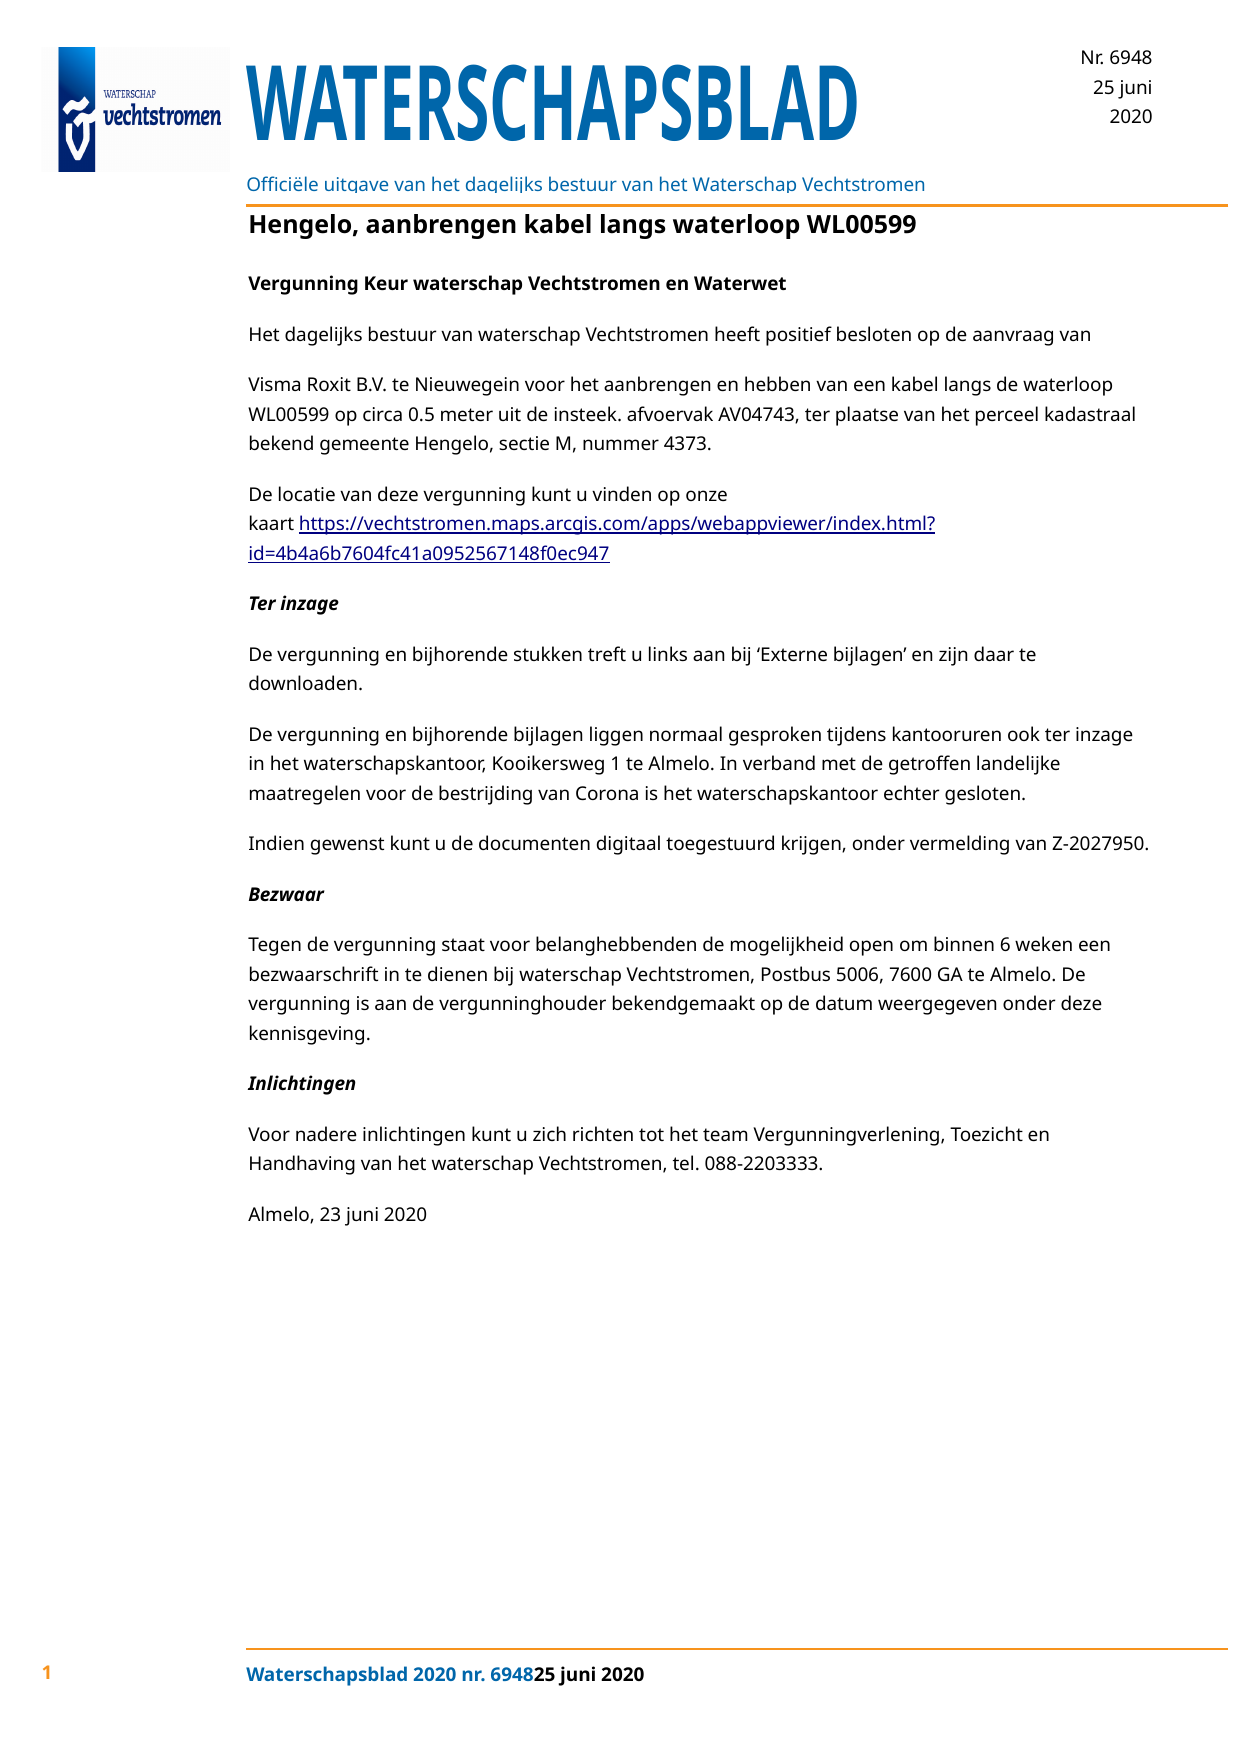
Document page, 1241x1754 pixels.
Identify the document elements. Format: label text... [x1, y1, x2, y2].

text Tegen de vergunning staat voor belanghebbenden de mogelijkheid open om binnen 6 weken een bezwaarschrift in te dienen bij waterschap Vechtstromen, Postbus 5006, 7600 GA te Almelo. De vergunning is aan de vergunninghouder bekendgemaakt op de datum weergegeven onder deze kennisgeving. [248, 931, 1152, 1046]
text De vergunning en bijhorende stukken treft u links aan bij ‘Externe bijlagen’ en zijn daar te downloaden. [248, 641, 1152, 696]
text Bezwaar [248, 881, 1152, 906]
text Voor nadere inlichtingen kunt u zich richten tot het team Vergunningverlening, Toezicht en Handhaving van het waterschap Vechtstromen, tel. 088-2203333. [248, 1121, 1152, 1176]
text Het dagelijks bestuur van waterschap Vechtstromen heeft positief besloten op de aanvraag van [248, 321, 1152, 346]
text Hengelo, aanbrengen kabel langs waterloop WL00599 [248, 207, 1152, 241]
text De locatie van deze vergunning kunt u vinden op onze kaart https://vechtstromen.maps.arcgis.com/apps/webappviewer/index.html?id=4b4a6b7604fc41a0952567148f0ec947 [248, 481, 1152, 566]
text Vergunning Keur waterschap Vechtstromen en Waterwet [248, 270, 1152, 296]
text Almelo, 23 juni 2020 [248, 1201, 1152, 1226]
text Inlichtingen [248, 1070, 1152, 1096]
text Visma Roxit B.V. te Nieuwegein voor het aanbrengen en hebben van een kabel langs de waterloop WL00599 op circa 0.5 meter uit de insteek. afvoervak AV04743, ter plaatse van het perceel kadastraal bekend gemeente Hengelo, sectie M, nummer 4373. [248, 371, 1152, 456]
text Ter inzage [248, 590, 1152, 616]
text Indien gewenst kunt u de documenten digitaal toegestuurd krijgen, onder vermelding van Z-2027950. [248, 830, 1152, 856]
text De vergunning en bijhorende bijlagen liggen normaal gesproken tijdens kantooruren ook ter inzage in het waterschapskantoor, Kooikersweg 1 te Almelo. In verband met de getroffen landelijke maatregelen voor de bestrijding van Corona is het waterschapskantoor echter gesloten. [248, 721, 1152, 806]
picture [41, 47, 231, 172]
